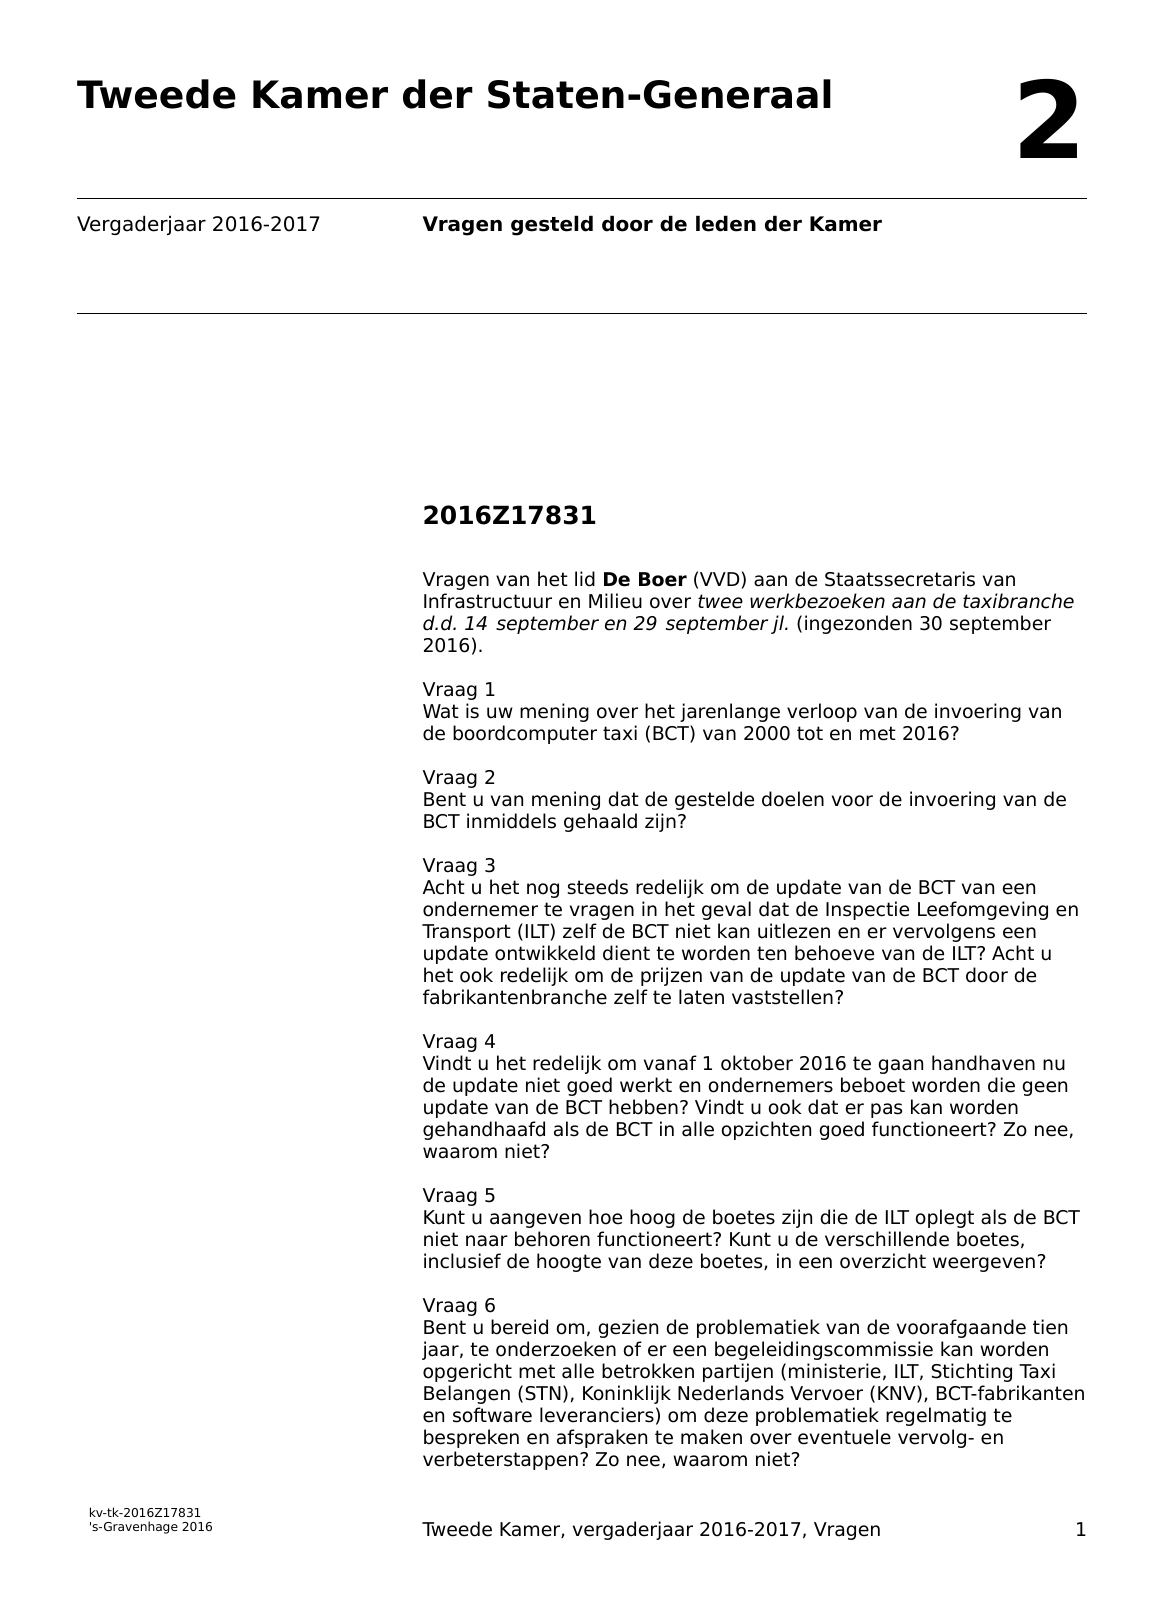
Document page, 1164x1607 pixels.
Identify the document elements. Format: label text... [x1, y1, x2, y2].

table_cell Vragen gesteld door de leden der Kamer [422, 199, 1087, 313]
text Acht u het nog steeds redelijk om de update van de BCT van een ondernemer te vragen in het geval dat de Inspectie Leefomgeving en Transport (ILT) zelf de BCT niet kan uitlezen en er vervolgens een update ontwikkeld dient te worden ten behoeve van de ILT? Acht u het ook redelijk om de prijzen van de update van de BCT door de fabrikantenbranche zelf te laten vaststellen? [422, 877, 1087, 1009]
table_header 2 [886, 59, 1087, 198]
text kv-tk-2016Z17831 [88, 1506, 323, 1520]
text 's-Gravenhage 2016 [88, 1520, 323, 1534]
text Vraag 6 [422, 1295, 1087, 1317]
text Vraag 3 [422, 855, 1087, 877]
text 2016Z17831 [422, 501, 1087, 531]
text Wat is uw mening over het jarenlange verloop van de invoering van de boordcomputer taxi (BCT) van 2000 tot en met 2016? [422, 701, 1087, 745]
text Bent u bereid om, gezien de problematiek van de voorafgaande tien jaar, te onderzoeken of er een begeleidingscommissie kan worden opgericht met alle betrokken partijen (ministerie, ILT, Stichting Taxi Belangen (STN), Koninklijk Nederlands Vervoer (KNV), BCT-fabrikanten en software leveranciers) om deze problematiek regelmatig te bespreken en afspraken te maken over eventuele vervolg- en verbeterstappen? Zo nee, waarom niet? [422, 1317, 1087, 1471]
text Vraag 1 [422, 679, 1087, 701]
text Vraag 5 [422, 1185, 1087, 1207]
table_header Tweede Kamer der Staten-Generaal [77, 59, 886, 198]
table_cell Vergaderjaar 2016-2017 [77, 199, 422, 313]
text Vragen van het lid De Boer (VVD) aan de Staatssecretaris van Infrastructuur en Milieu over twee werkbezoeken aan de taxibranche d.d. 14 september en 29 september jl. (ingezonden 30 september 2016). [422, 569, 1087, 657]
text Kunt u aangeven hoe hoog de boetes zijn die de ILT oplegt als de BCT niet naar behoren functioneert? Kunt u de verschillende boetes, inclusief de hoogte van deze boetes, in een overzicht weergeven? [422, 1207, 1087, 1273]
text Vraag 4 [422, 1031, 1087, 1053]
text Bent u van mening dat de gestelde doelen voor de invoering van de BCT inmiddels gehaald zijn? [422, 789, 1087, 833]
text Vindt u het redelijk om vanaf 1 oktober 2016 te gaan handhaven nu de update niet goed werkt en ondernemers beboet worden die geen update van de BCT hebben? Vindt u ook dat er pas kan worden gehandhaafd als de BCT in alle opzichten goed functioneert? Zo nee, waarom niet? [422, 1053, 1087, 1163]
text Vraag 2 [422, 767, 1087, 789]
